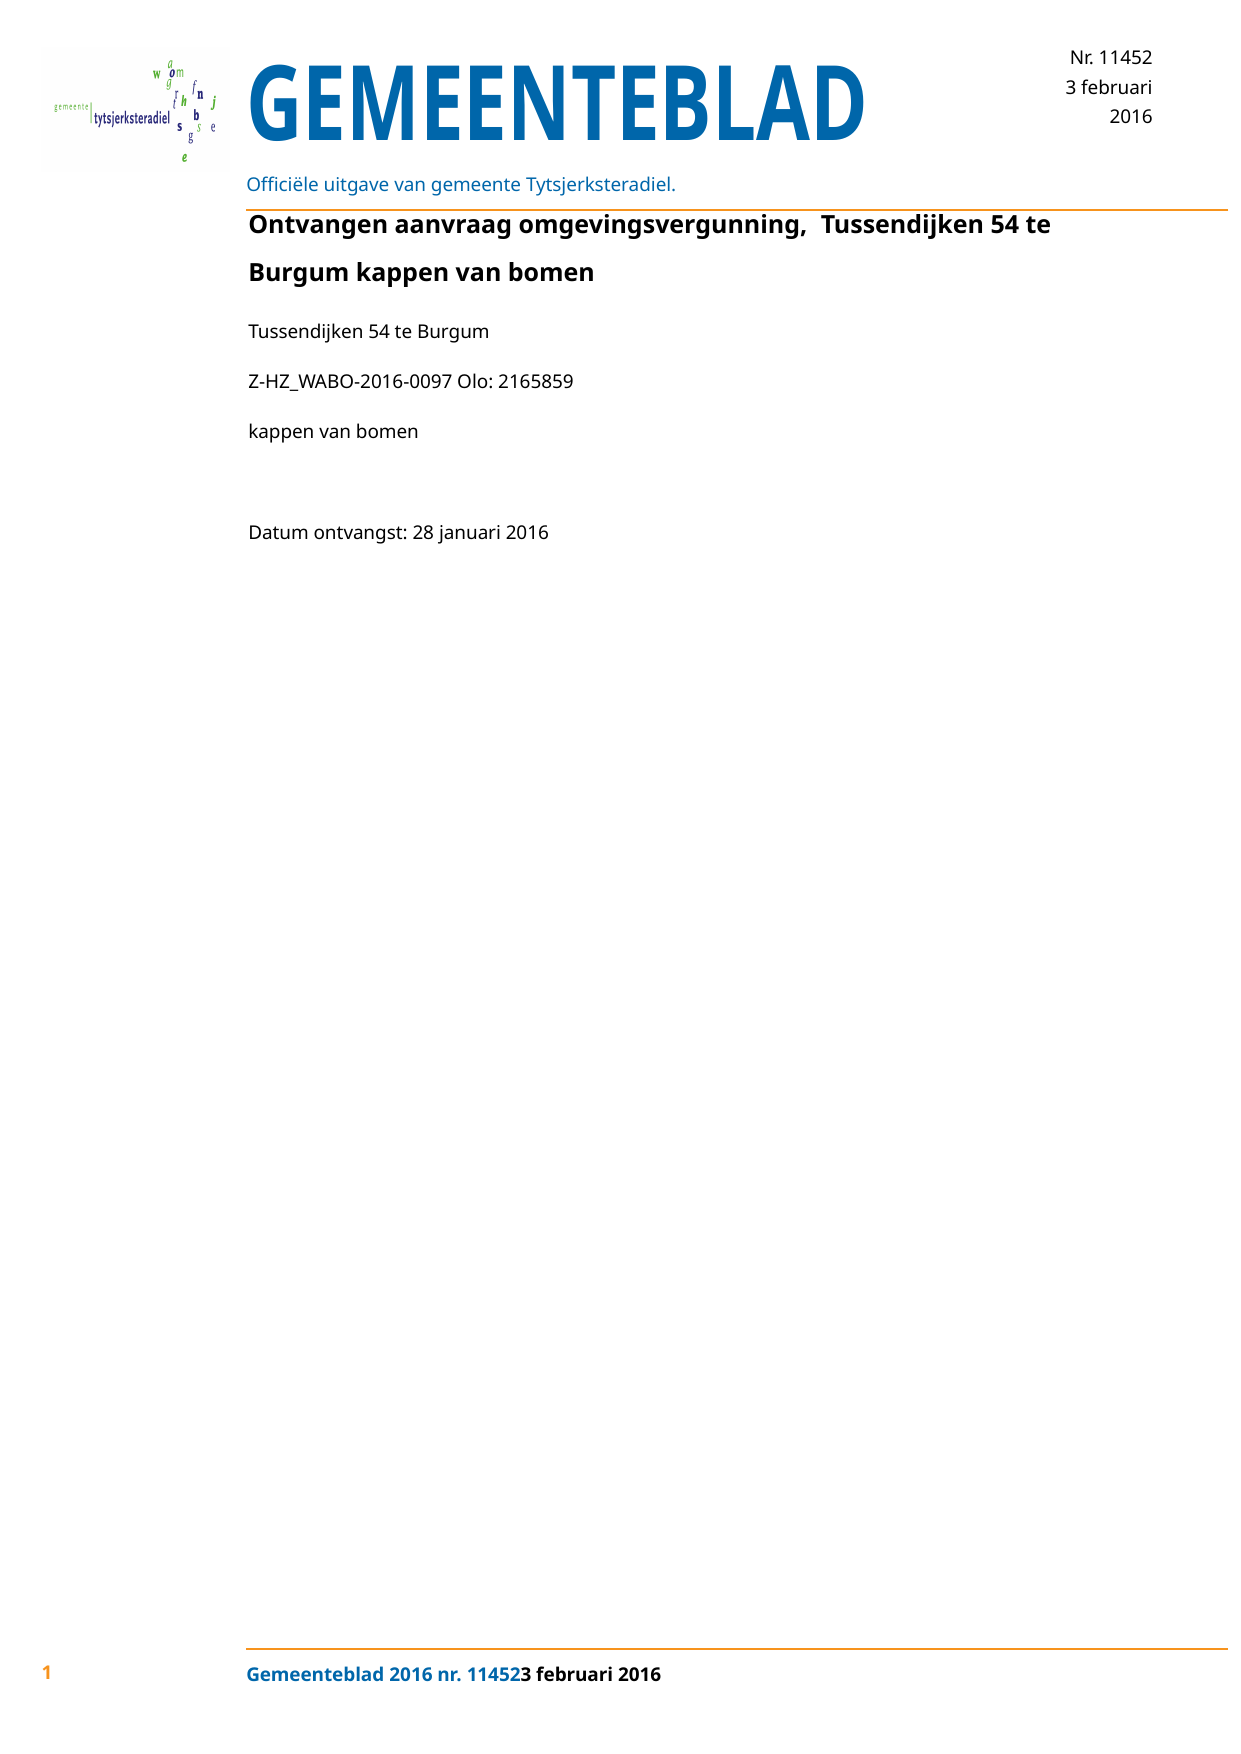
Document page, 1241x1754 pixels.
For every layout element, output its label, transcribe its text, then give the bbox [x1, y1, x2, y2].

text Z-HZ_WABO-2016-0097 Olo: 2165859 [248, 368, 1152, 394]
text Datum ontvangst: 28 januari 2016 [248, 519, 1152, 545]
picture [41, 47, 231, 172]
text Ontvangen aanvraag omgevingsvergunning, Tussendijken 54 te Burgum kappen van bomen [248, 211, 1152, 288]
text Tussendijken 54 te Burgum [248, 318, 1152, 344]
text kappen van bomen [248, 419, 1152, 444]
